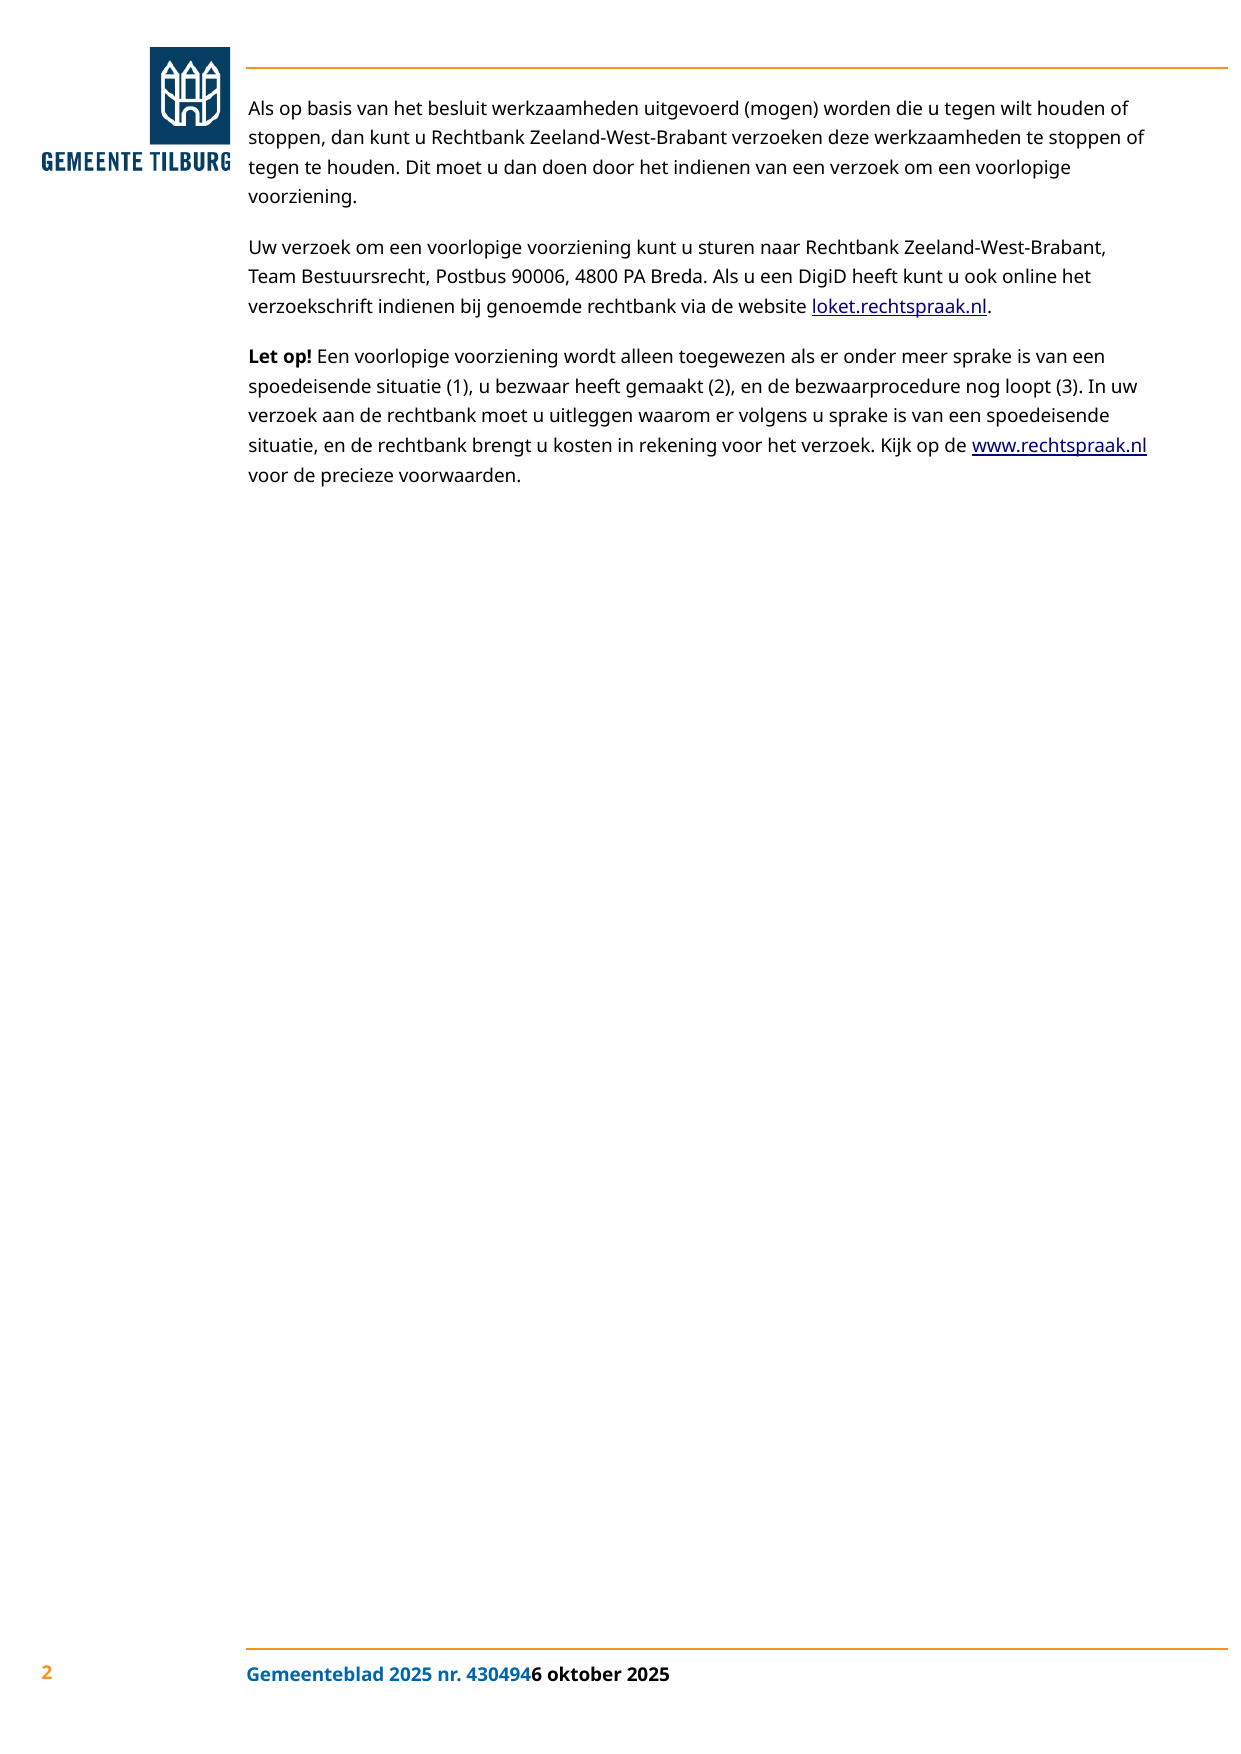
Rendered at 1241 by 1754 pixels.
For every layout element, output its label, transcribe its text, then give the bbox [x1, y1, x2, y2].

picture [41, 47, 231, 172]
text Als op basis van het besluit werkzaamheden uitgevoerd (mogen) worden die u tegen wilt houden of stoppen, dan kunt u Rechtbank Zeeland-West-Brabant verzoeken deze werkzaamheden te stoppen of tegen te houden. Dit moet u dan doen door het indienen van een verzoek om een voorlopige voorziening. [248, 95, 1152, 209]
text Uw verzoek om een voorlopige voorziening kunt u sturen naar Rechtbank Zeeland-West-Brabant, Team Bestuursrecht, Postbus 90006, 4800 PA Breda. Als u een DigiD heeft kunt u ook online het verzoekschrift indienen bij genoemde rechtbank via de website loket.rechtspraak.nl. [248, 234, 1152, 319]
text Let op! Een voorlopige voorziening wordt alleen toegewezen als er onder meer sprake is van een spoedeisende situatie (1), u bezwaar heeft gemaakt (2), en de bezwaarprocedure nog loopt (3). In uw verzoek aan de rechtbank moet u uitleggen waarom er volgens u sprake is van een spoedeisende situatie, en de rechtbank brengt u kosten in rekening voor het verzoek. Kijk op de www.rechtspraak.nl voor de precieze voorwaarden. [248, 343, 1152, 488]
